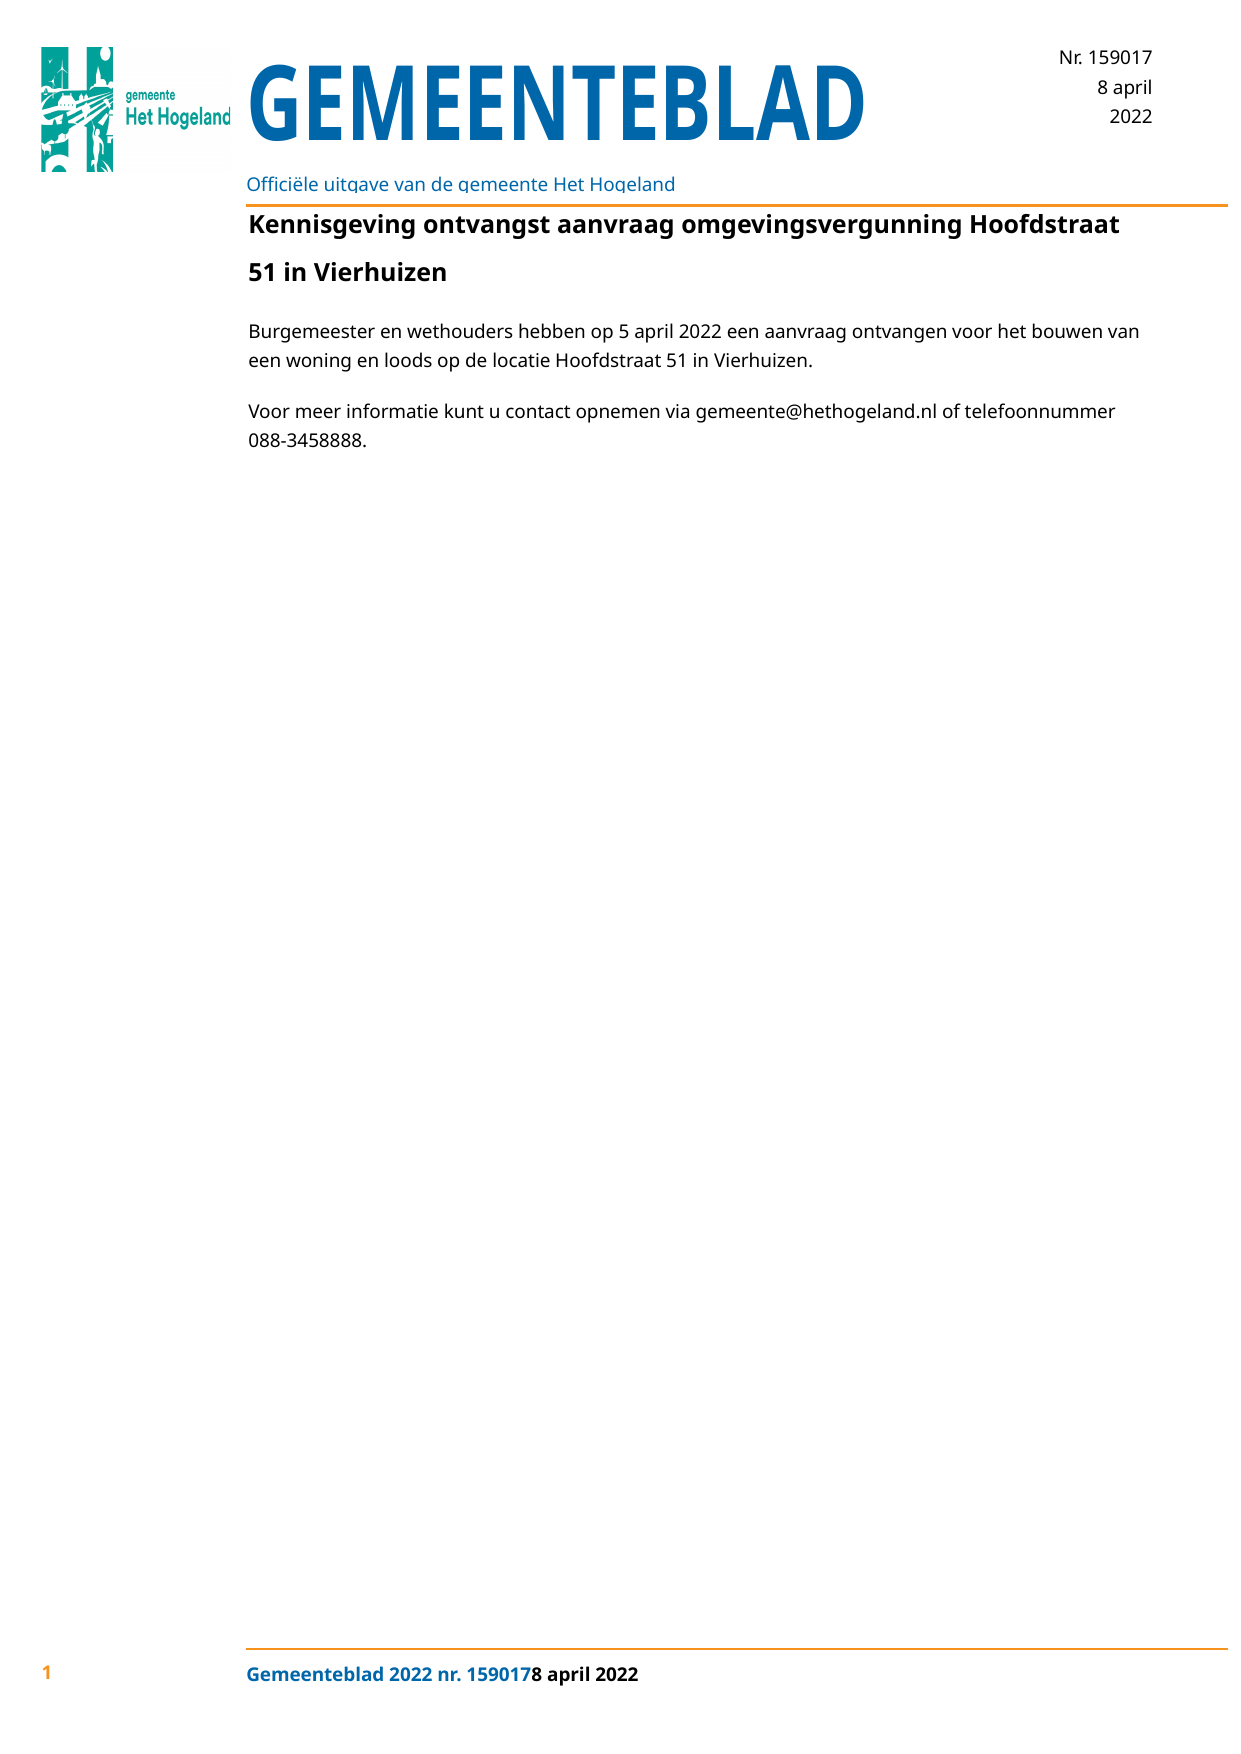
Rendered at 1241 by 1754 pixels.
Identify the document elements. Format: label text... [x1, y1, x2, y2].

text Burgemeester en wethouders hebben op 5 april 2022 een aanvraag ontvangen voor het bouwen van een woning en loods op de locatie Hoofdstraat 51 in Vierhuizen. [248, 318, 1152, 373]
picture [41, 47, 231, 172]
text Kennisgeving ontvangst aanvraag omgevingsvergunning Hoofdstraat 51 in Vierhuizen [248, 207, 1152, 288]
text Voor meer informatie kunt u contact opnemen via gemeente@hethogeland.nl of telefoonnummer 088-3458888. [248, 398, 1152, 453]
